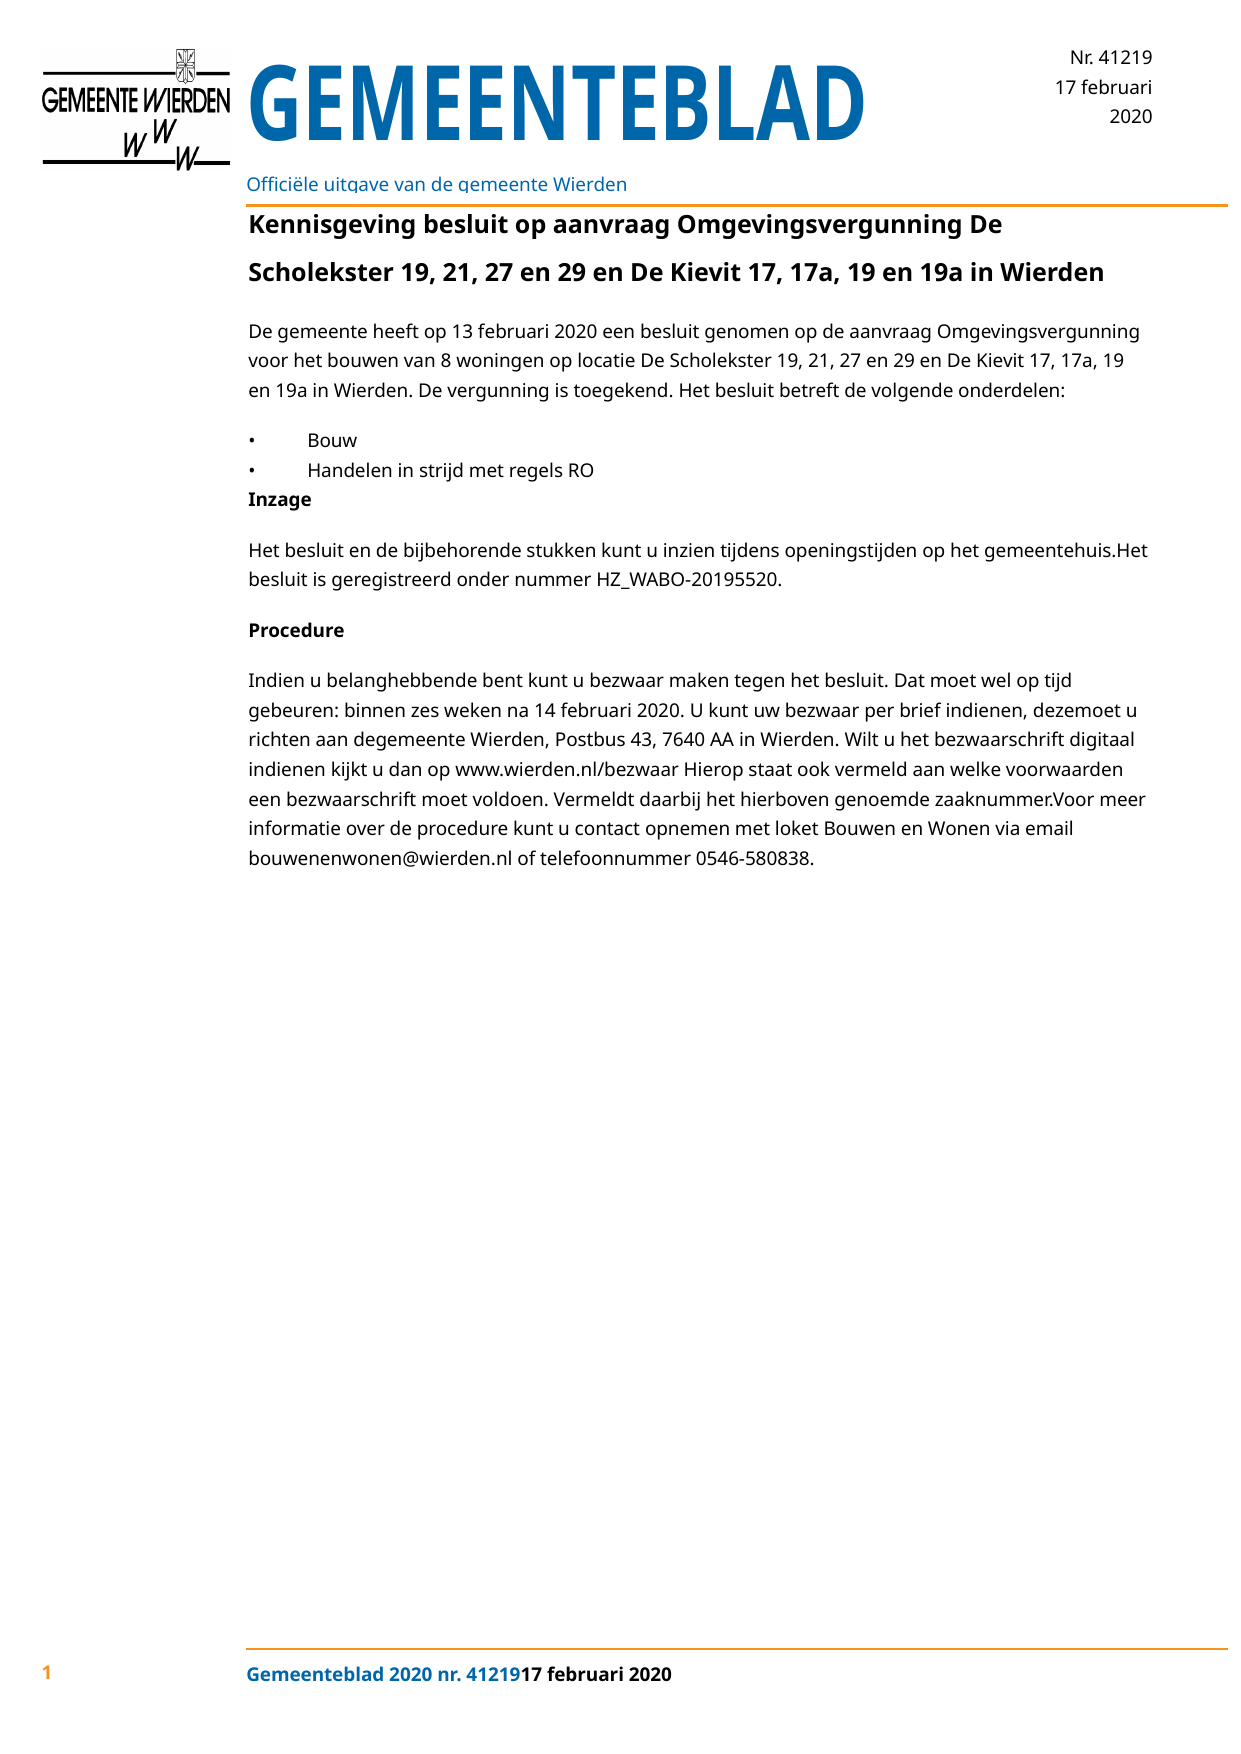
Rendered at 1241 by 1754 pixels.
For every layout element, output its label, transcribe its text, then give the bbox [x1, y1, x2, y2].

text Het besluit en de bijbehorende stukken kunt u inzien tijdens openingstijden op het gemeentehuis.Het besluit is geregistreerd onder nummer HZ_WABO-20195520. [248, 537, 1152, 592]
list Bouw [248, 427, 1152, 453]
list Handelen in strijd met regels RO [248, 457, 1152, 483]
text De gemeente heeft op 13 februari 2020 een besluit genomen op de aanvraag Omgevingsvergunning voor het bouwen van 8 woningen op locatie De Scholekster 19, 21, 27 en 29 en De Kievit 17, 17a, 19 en 19a in Wierden. De vergunning is toegekend. Het besluit betreft de volgende onderdelen: [248, 318, 1152, 403]
text Procedure [248, 617, 1152, 643]
text Kennisgeving besluit op aanvraag Omgevingsvergunning De Scholekster 19, 21, 27 en 29 en De Kievit 17, 17a, 19 en 19a in Wierden [248, 207, 1152, 288]
picture [41, 47, 231, 172]
text Indien u belanghebbende bent kunt u bezwaar maken tegen het besluit. Dat moet wel op tijd gebeuren: binnen zes weken na 14 februari 2020. U kunt uw bezwaar per brief indienen, dezemoet u richten aan degemeente Wierden, Postbus 43, 7640 AA in Wierden. Wilt u het bezwaarschrift digitaal indienen kijkt u dan op www.wierden.nl/bezwaar Hierop staat ook vermeld aan welke voorwaarden een bezwaarschrift moet voldoen. Vermeldt daarbij het hierboven genoemde zaaknummer.Voor meer informatie over de procedure kunt u contact opnemen met loket Bouwen en Wonen via email bouwenenwonen@wierden.nl of telefoonnummer 0546-580838. [248, 667, 1152, 871]
text Inzage [248, 487, 1152, 512]
